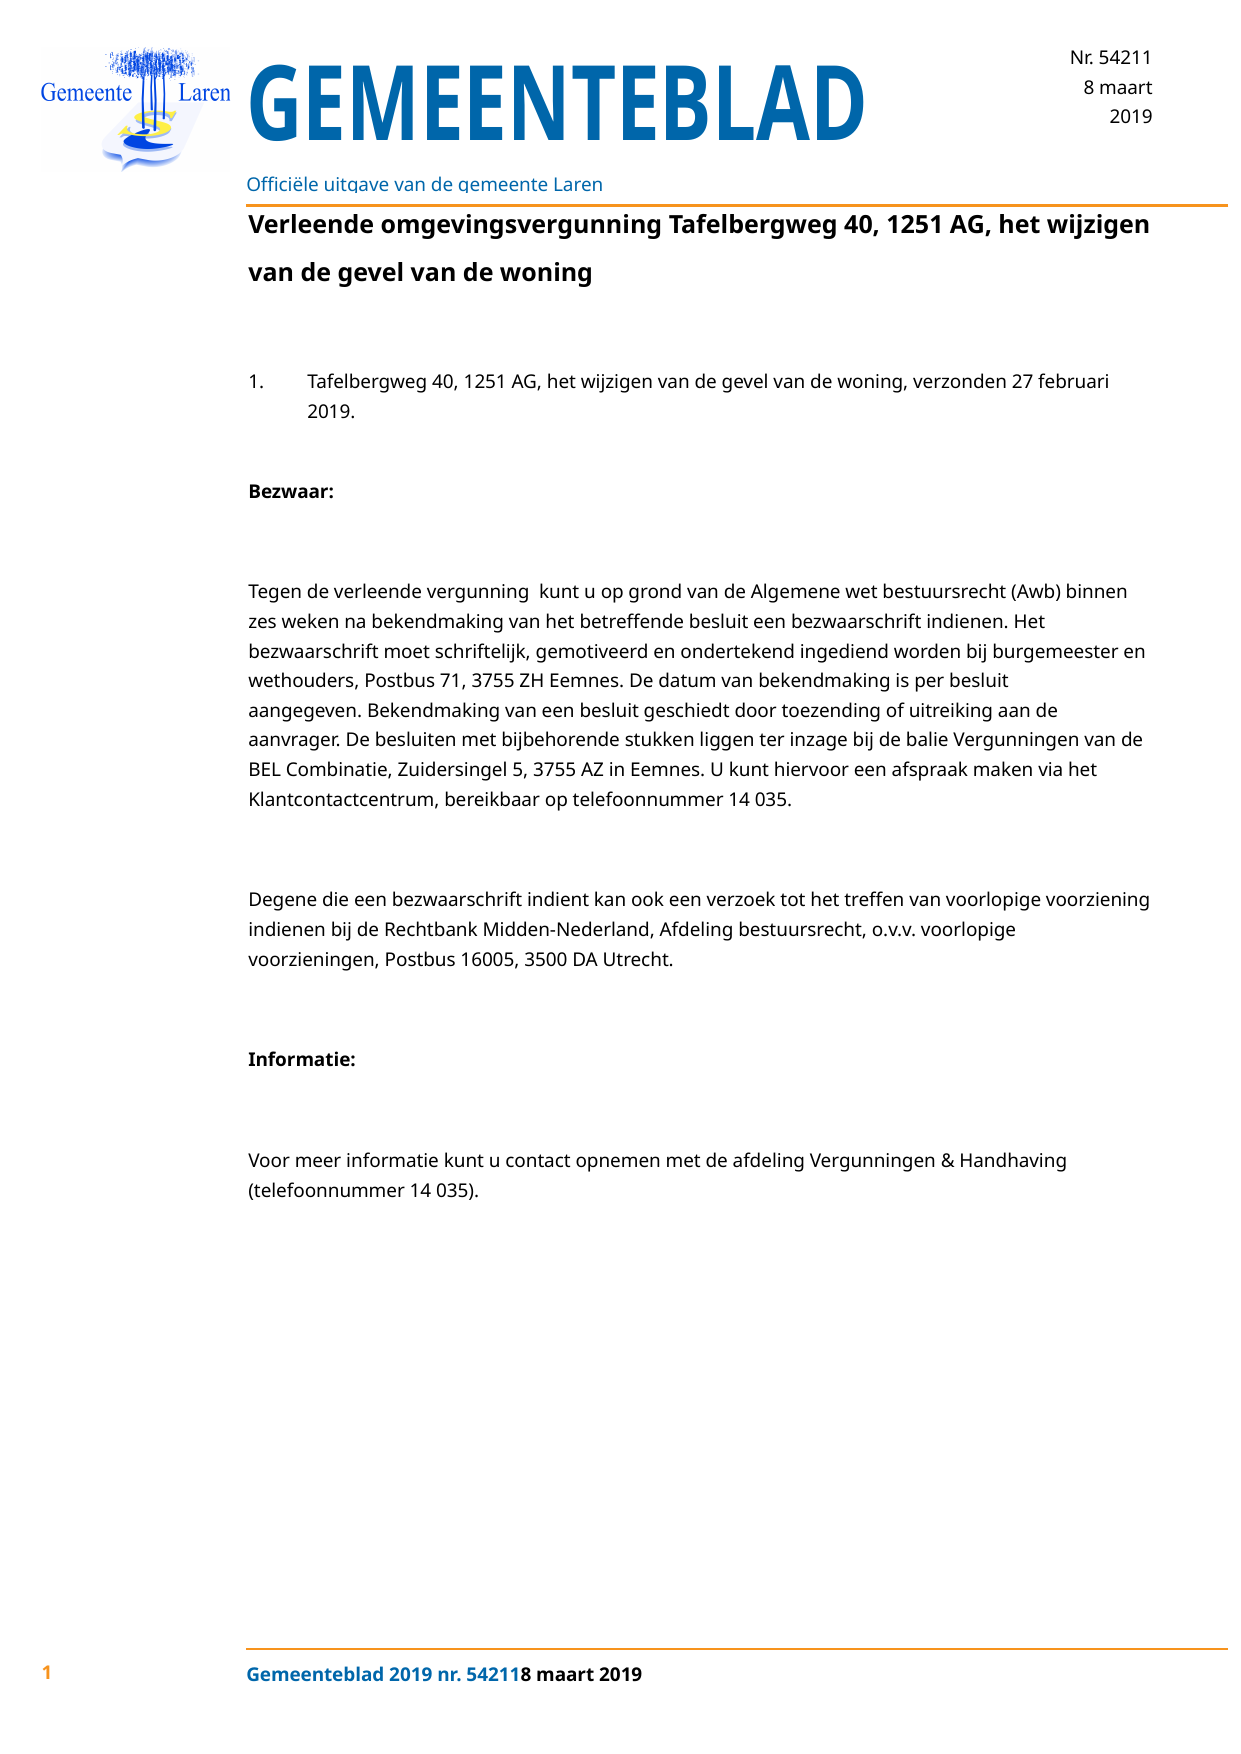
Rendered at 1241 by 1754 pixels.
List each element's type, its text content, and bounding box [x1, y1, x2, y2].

text Informatie: [248, 1047, 1152, 1072]
text Verleende omgevingsvergunning Tafelbergweg 40, 1251 AG, het wijzigen van de gevel van de woning [248, 207, 1152, 288]
text Voor meer informatie kunt u contact opnemen met de afdeling Vergunningen & Handhaving (telefoonnummer 14 035). [248, 1147, 1152, 1203]
text Tegen de verleende vergunning kunt u op grond van de Algemene wet bestuursrecht (Awb) binnen zes weken na bekendmaking van het betreffende besluit een bezwaarschrift indienen. Het bezwaarschrift moet schriftelijk, gemotiveerd en ondertekend ingediend worden bij burgemeester en wethouders, Postbus 71, 3755 ZH Eemnes. De datum van bekendmaking is per besluit aangegeven. Bekendmaking van een besluit geschiedt door toezending of uitreiking aan de aanvrager. De besluiten met bijbehorende stukken liggen ter inzage bij de balie Vergunningen van de BEL Combinatie, Zuidersingel 5, 3755 AZ in Eemnes. U kunt hiervoor een afspraak maken via het Klantcontactcentrum, bereikbaar op telefoonnummer 14 035. [248, 579, 1152, 812]
list Tafelbergweg 40, 1251 AG, het wijzigen van de gevel van de woning, verzonden 27 februari 2019. [248, 368, 1152, 424]
text Bezwaar: [248, 478, 1152, 504]
text Degene die een bezwaarschrift indient kan ook een verzoek tot het treffen van voorlopige voorziening indienen bij de Rechtbank Midden-Nederland, Afdeling bestuursrecht, o.v.v. voorlopige voorzieningen, Postbus 16005, 3500 DA Utrecht. [248, 887, 1152, 972]
picture [41, 47, 231, 172]
